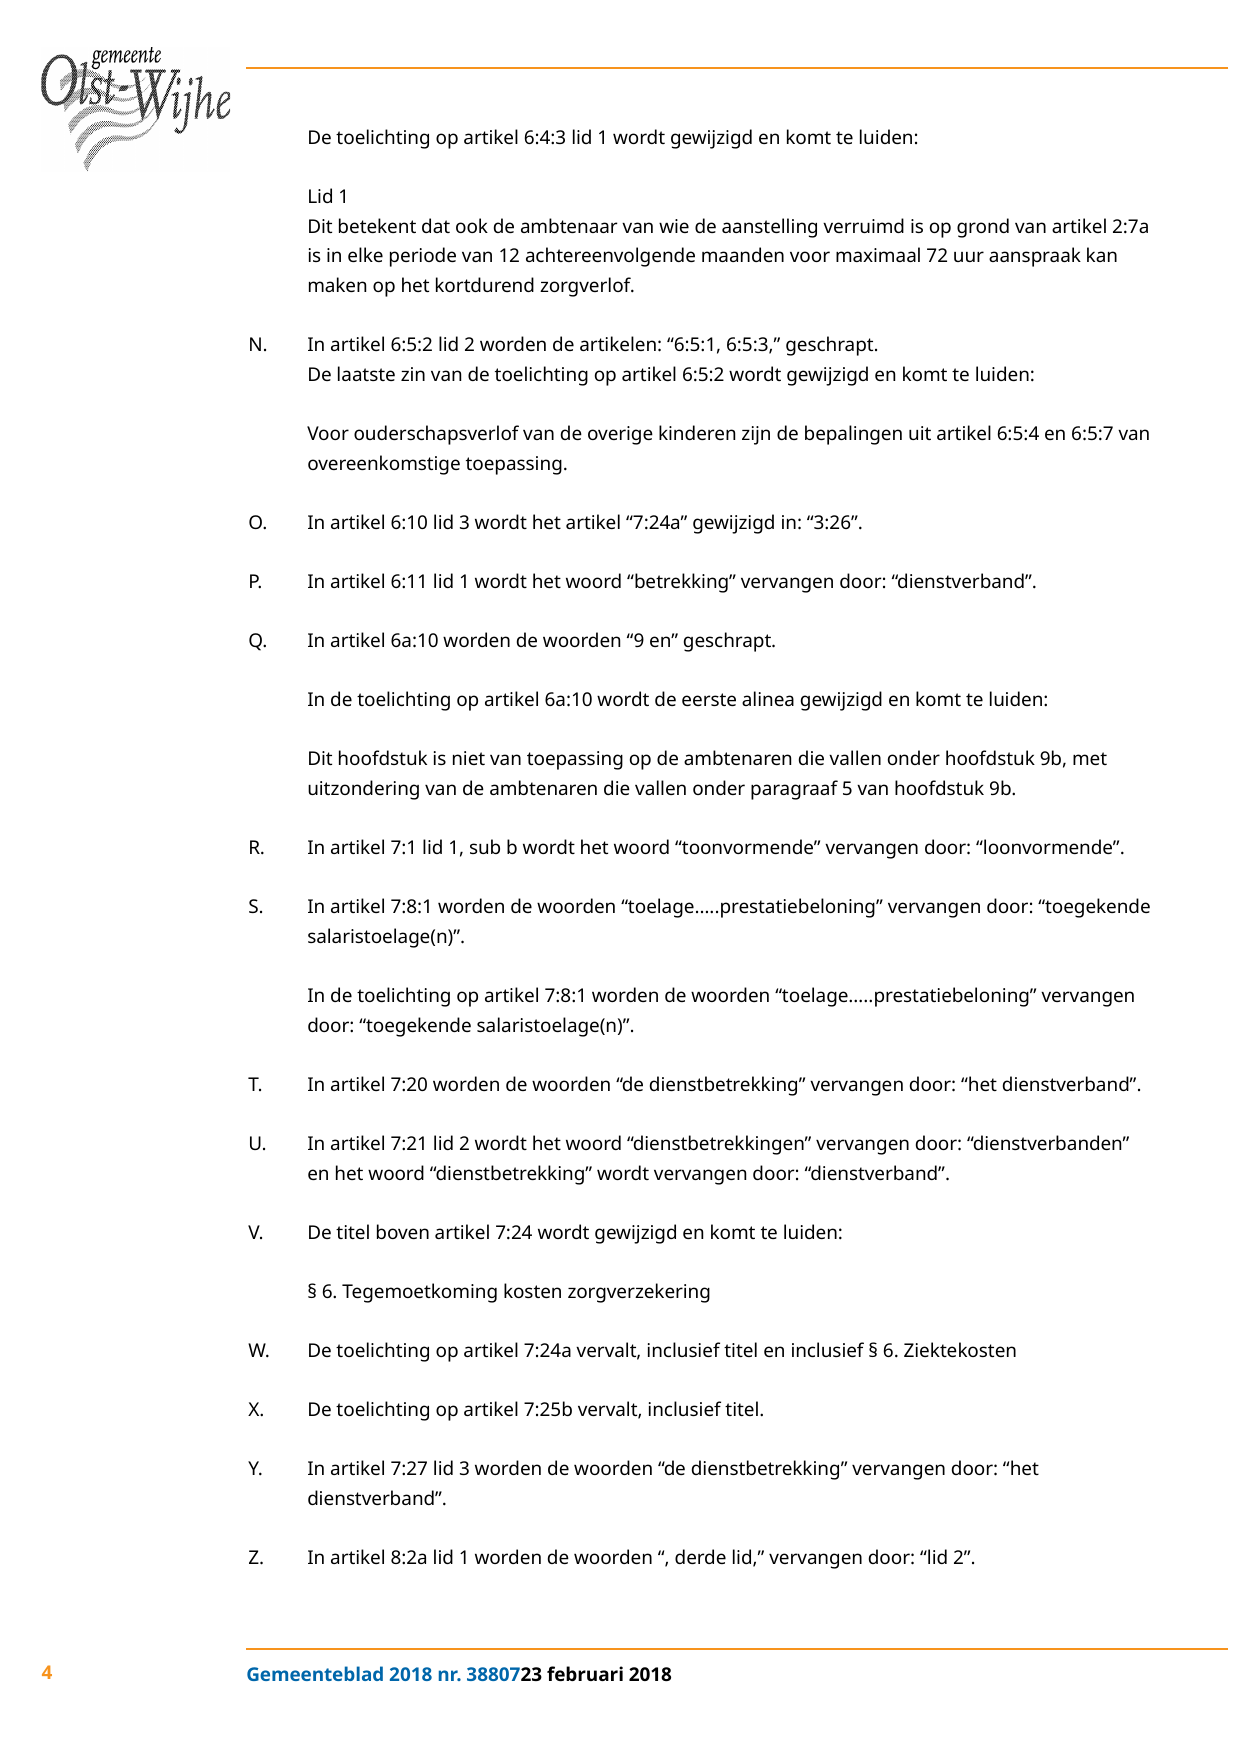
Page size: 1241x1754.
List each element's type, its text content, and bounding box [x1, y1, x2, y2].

picture [41, 47, 231, 172]
list In de toelichting op artikel 6a:10 wordt de eerste alinea gewijzigd en komt te luiden: [248, 686, 1152, 712]
list In artikel 7:27 lid 3 worden de woorden “de dienstbetrekking” vervangen door: “het dienstverband”. [248, 1456, 1152, 1511]
list Voor ouderschapsverlof van de overige kinderen zijn de bepalingen uit artikel 6:5:4 en 6:5:7 van overeenkomstige toepassing. [248, 420, 1152, 476]
list De laatste zin van de toelichting op artikel 6:5:2 wordt gewijzigd en komt te luiden: [248, 361, 1152, 387]
list In artikel 7:1 lid 1, sub b wordt het woord “toonvormende” vervangen door: “loonvormende”. [248, 834, 1152, 860]
list In artikel 6:10 lid 3 wordt het artikel “7:24a” gewijzigd in: “3:26”. [248, 509, 1152, 535]
list Dit hoofdstuk is niet van toepassing op de ambtenaren die vallen onder hoofdstuk 9b, met uitzondering van de ambtenaren die vallen onder paragraaf 5 van hoofdstuk 9b. [248, 746, 1152, 801]
list In artikel 7:8:1 worden de woorden “toelage…..prestatiebeloning” vervangen door: “toegekende salaristoelage(n)”. [248, 893, 1152, 949]
list De titel boven artikel 7:24 wordt gewijzigd en komt te luiden: [248, 1219, 1152, 1245]
list In artikel 7:21 lid 2 wordt het woord “dienstbetrekkingen” vervangen door: “dienstverbanden” en het woord “dienstbetrekking” wordt vervangen door: “dienstverband”. [248, 1130, 1152, 1186]
list In artikel 8:2a lid 1 worden de woorden “, derde lid,” vervangen door: “lid 2”. [248, 1544, 1152, 1570]
list De toelichting op artikel 6:4:3 lid 1 wordt gewijzigd en komt te luiden: [248, 124, 1152, 150]
list De toelichting op artikel 7:24a vervalt, inclusief titel en inclusief § 6. Ziektekosten [248, 1337, 1152, 1363]
list In artikel 6a:10 worden de woorden “9 en” geschrapt. [248, 627, 1152, 653]
list § 6. Tegemoetkoming kosten zorgverzekering [248, 1278, 1152, 1304]
list In artikel 7:20 worden de woorden “de dienstbetrekking” vervangen door: “het dienstverband”. [248, 1071, 1152, 1097]
list Lid 1 [248, 183, 1152, 209]
list Dit betekent dat ook de ambtenaar van wie de aanstelling verruimd is op grond van artikel 2:7a is in elke periode van 12 achtereenvolgende maanden voor maximaal 72 uur aanspraak kan maken op het kortdurend zorgverlof. [248, 213, 1152, 298]
list In de toelichting op artikel 7:8:1 worden de woorden “toelage…..prestatiebeloning” vervangen door: “toegekende salaristoelage(n)”. [248, 982, 1152, 1038]
list In artikel 6:5:2 lid 2 worden de artikelen: “6:5:1, 6:5:3,” geschrapt. [248, 331, 1152, 357]
list De toelichting op artikel 7:25b vervalt, inclusief titel. [248, 1396, 1152, 1422]
list In artikel 6:11 lid 1 wordt het woord “betrekking” vervangen door: “dienstverband”. [248, 568, 1152, 594]
